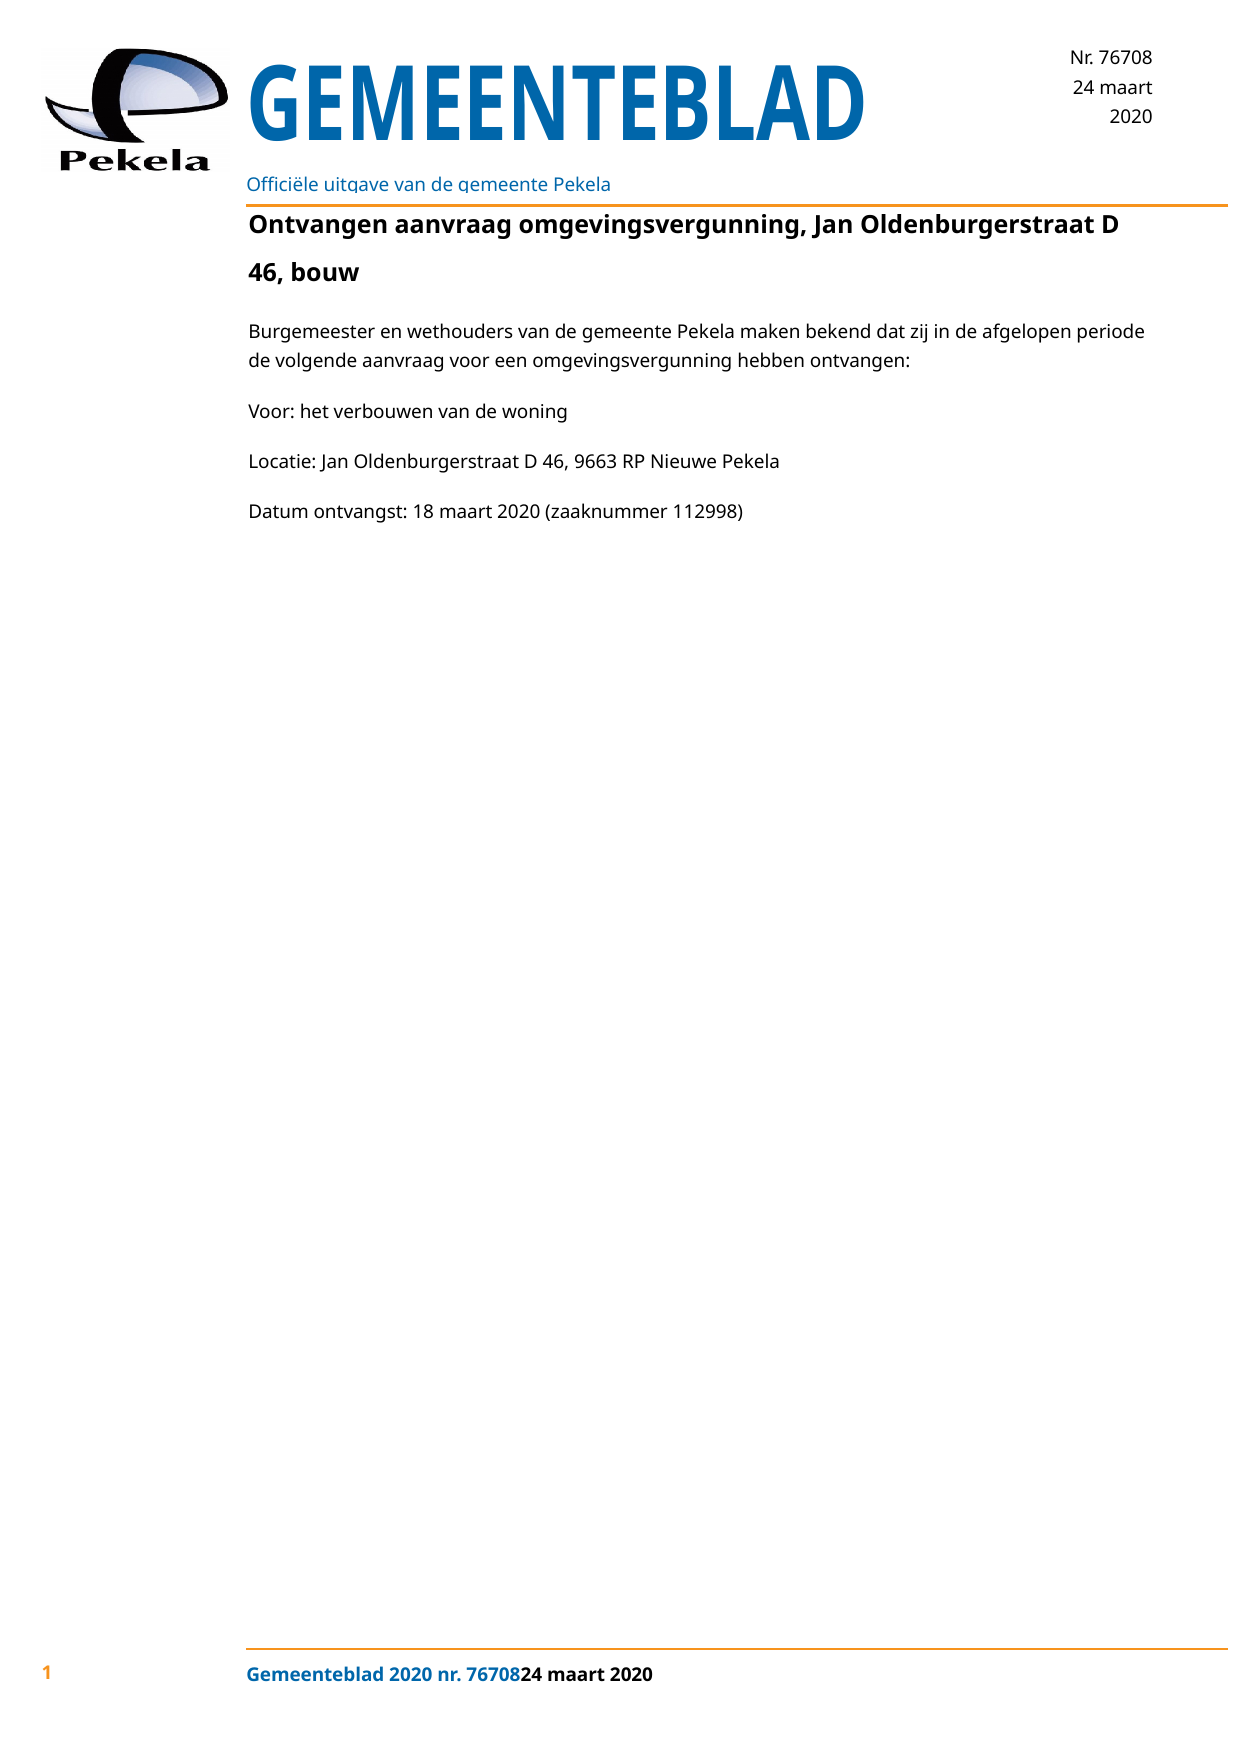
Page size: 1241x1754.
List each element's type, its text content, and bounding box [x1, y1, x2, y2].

text Voor: het verbouwen van de woning [248, 398, 1152, 424]
text Locatie: Jan Oldenburgerstraat D 46, 9663 RP Nieuwe Pekela [248, 448, 1152, 474]
text Burgemeester en wethouders van de gemeente Pekela maken bekend dat zij in de afgelopen periode de volgende aanvraag voor een omgevingsvergunning hebben ontvangen: [248, 318, 1152, 373]
picture [41, 47, 231, 172]
text Ontvangen aanvraag omgevingsvergunning, Jan Oldenburgerstraat D 46, bouw [248, 207, 1152, 288]
text Datum ontvangst: 18 maart 2020 (zaaknummer 112998) [248, 499, 1152, 524]
